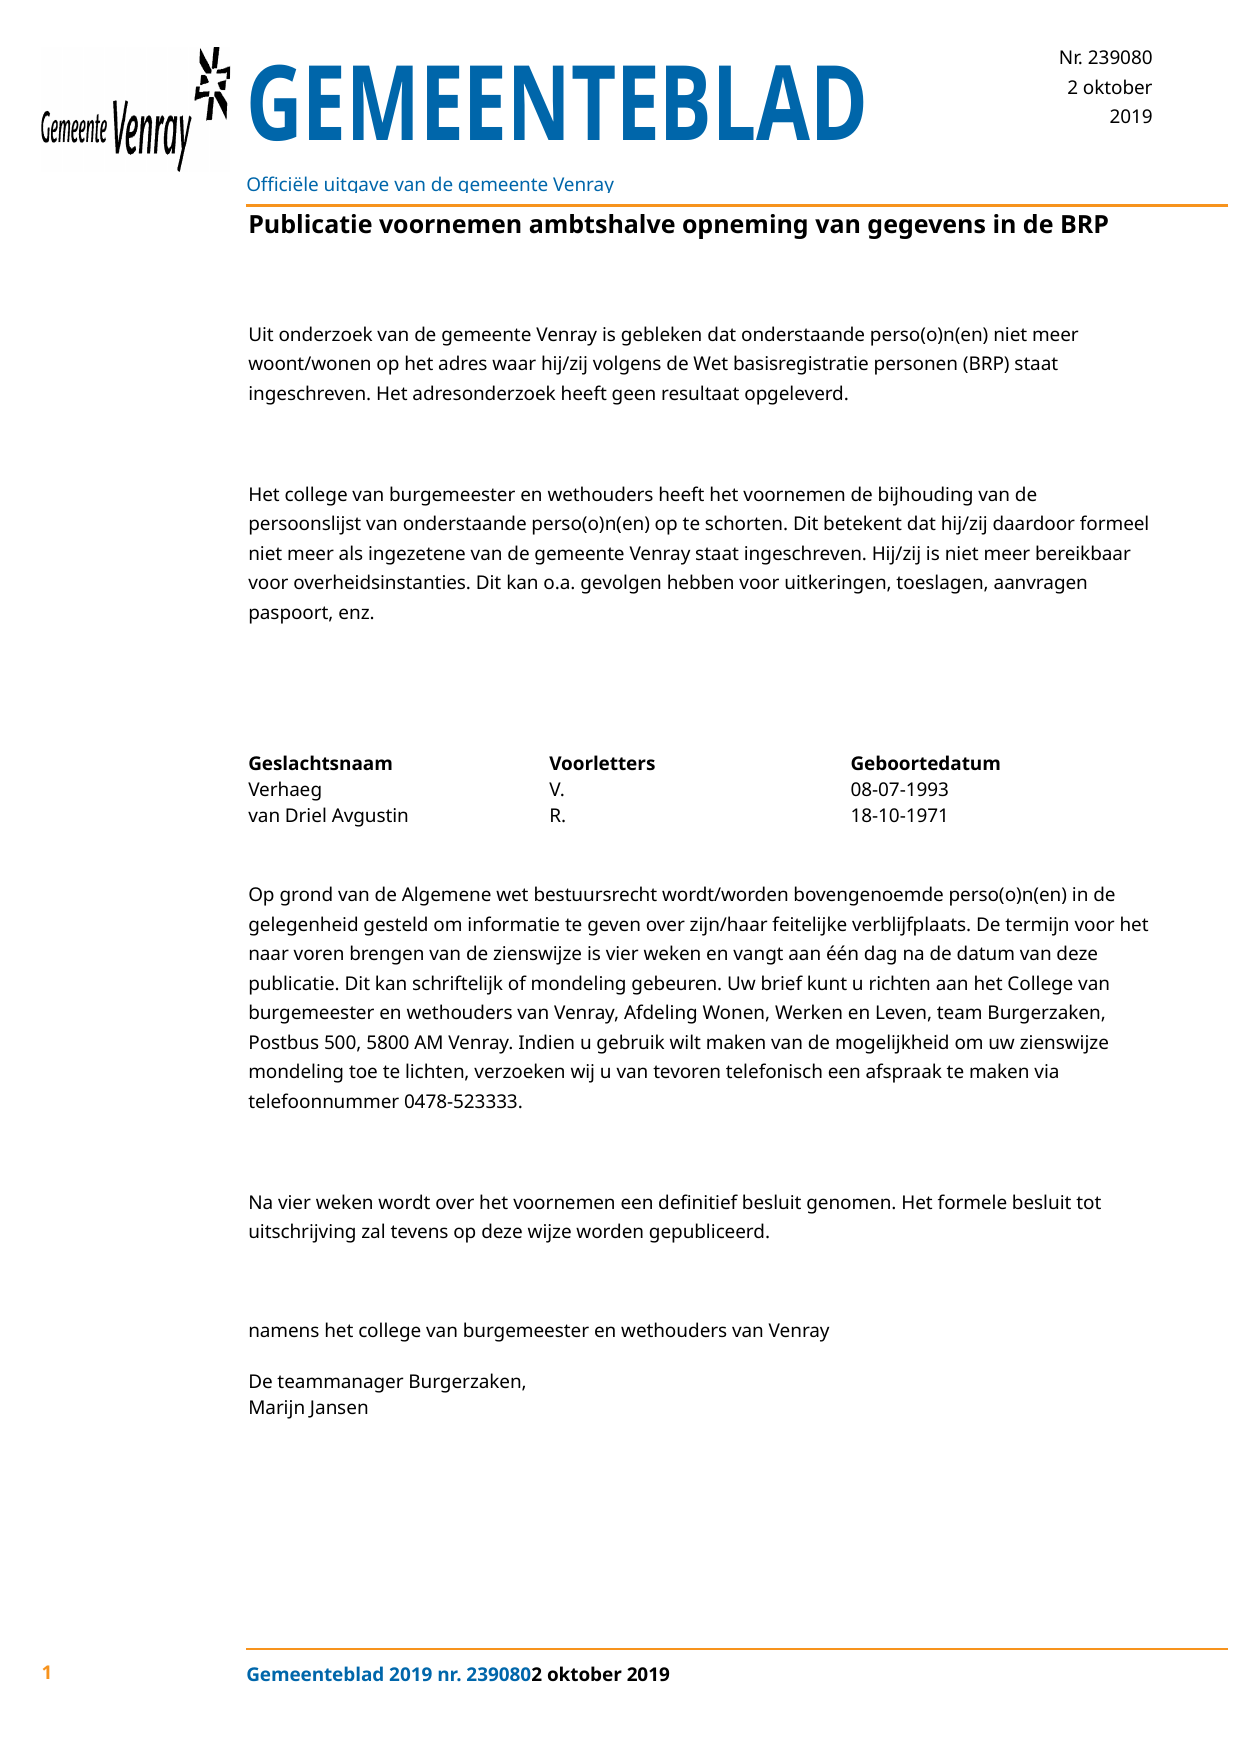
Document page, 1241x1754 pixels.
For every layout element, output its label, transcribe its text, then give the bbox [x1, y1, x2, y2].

table_cell V. [549, 776, 850, 802]
table_header Voorletters [549, 750, 850, 776]
text Op grond van de Algemene wet bestuursrecht wordt/worden bovengenoemde perso(o)n(en) in de gelegenheid gesteld om informatie te geven over zijn/haar feitelijke verblijfplaats. De termijn voor het naar voren brengen van de zienswijze is vier weken en vangt aan één dag na de datum van deze publicatie. Dit kan schriftelijk of mondeling gebeuren. Uw brief kunt u richten aan het College van burgemeester en wethouders van Venray, Afdeling Wonen, Werken en Leven, team Burgerzaken, Postbus 500, 5800 AM Venray. Indien u gebruik wilt maken van de mogelijkheid om uw zienswijze mondeling toe te lichten, verzoeken wij u van tevoren telefonisch een afspraak te maken via telefoonnummer 0478-523333. [248, 881, 1152, 1114]
table_cell R. [549, 802, 850, 828]
table_cell Verhaeg [248, 776, 549, 802]
table_header Geslachtsnaam [248, 750, 549, 776]
text namens het college van burgemeester en wethouders van Venray [248, 1317, 1152, 1343]
table_cell 18-10-1971 [850, 802, 1152, 828]
text Het college van burgemeester en wethouders heeft het voornemen de bijhouding van de persoonslijst van onderstaande perso(o)n(en) op te schorten. Dit betekent dat hij/zij daardoor formeel niet meer als ingezetene van de gemeente Venray staat ingeschreven. Hij/zij is niet meer bereikbaar voor overheidsinstanties. Dit kan o.a. gevolgen hebben voor uitkeringen, toeslagen, aanvragen paspoort, enz. [248, 481, 1152, 625]
text Uit onderzoek van de gemeente Venray is gebleken dat onderstaande perso(o)n(en) niet meer woont/wonen op het adres waar hij/zij volgens de Wet basisregistratie personen (BRP) staat ingeschreven. Het adresonderzoek heeft geen resultaat opgeleverd. [248, 321, 1152, 406]
text Publicatie voornemen ambtshalve opneming van gegevens in de BRP [248, 207, 1152, 241]
table_header Geboortedatum [850, 750, 1152, 776]
table_cell van Driel Avgustin [248, 802, 549, 828]
text Na vier weken wordt over het voornemen een definitief besluit genomen. Het formele besluit tot uitschrijving zal tevens op deze wijze worden gepubliceerd. [248, 1189, 1152, 1244]
text De teammanager Burgerzaken, [248, 1368, 1152, 1394]
picture [41, 47, 231, 172]
table_cell 08-07-1993 [850, 776, 1152, 802]
text Marijn Jansen [248, 1394, 1152, 1420]
